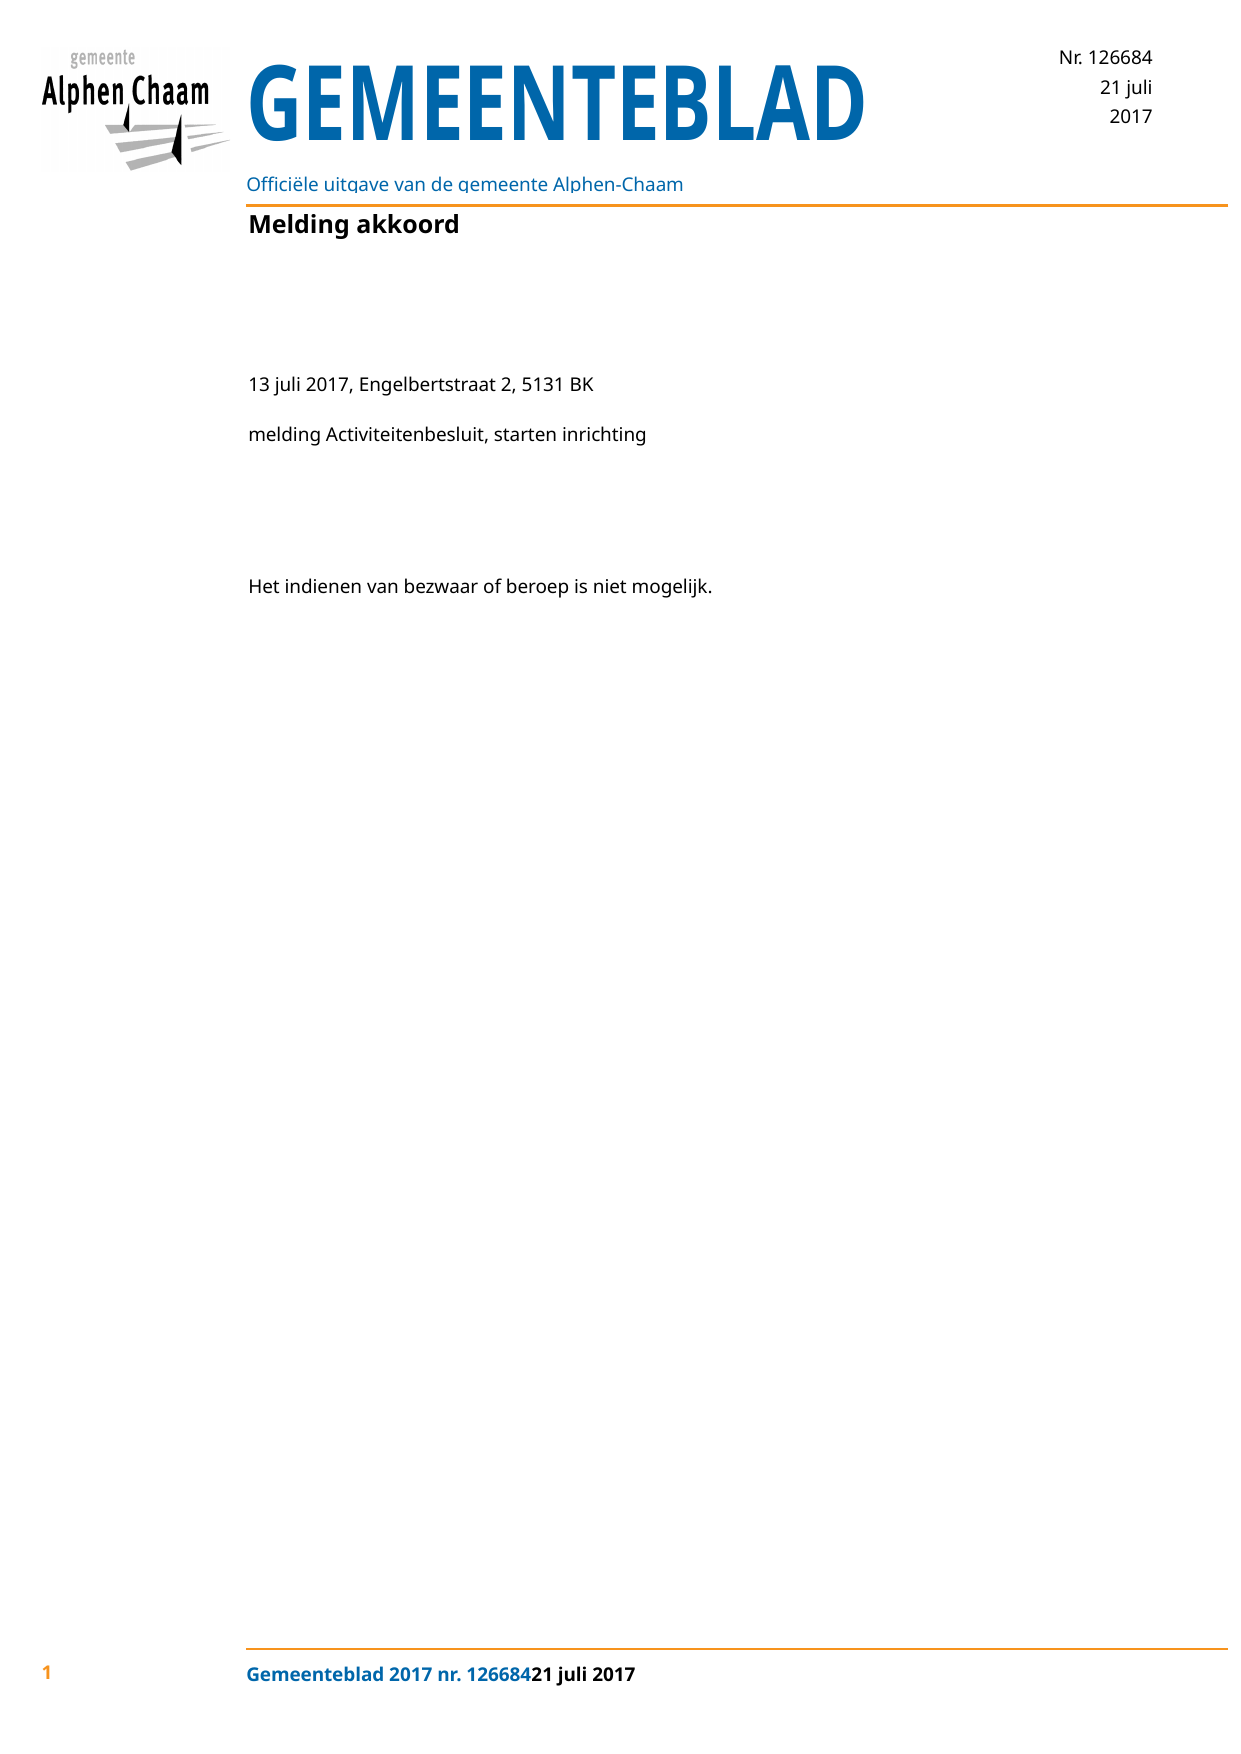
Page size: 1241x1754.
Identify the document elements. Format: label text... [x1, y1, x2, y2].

text melding Activiteitenbesluit, starten inrichting [248, 422, 1152, 447]
picture [41, 47, 231, 172]
text Het indienen van bezwaar of beroep is niet mogelijk. [248, 573, 1152, 598]
text Melding akkoord [248, 207, 1152, 241]
text 13 juli 2017, Engelbertstraat 2, 5131 BK [248, 371, 1152, 397]
